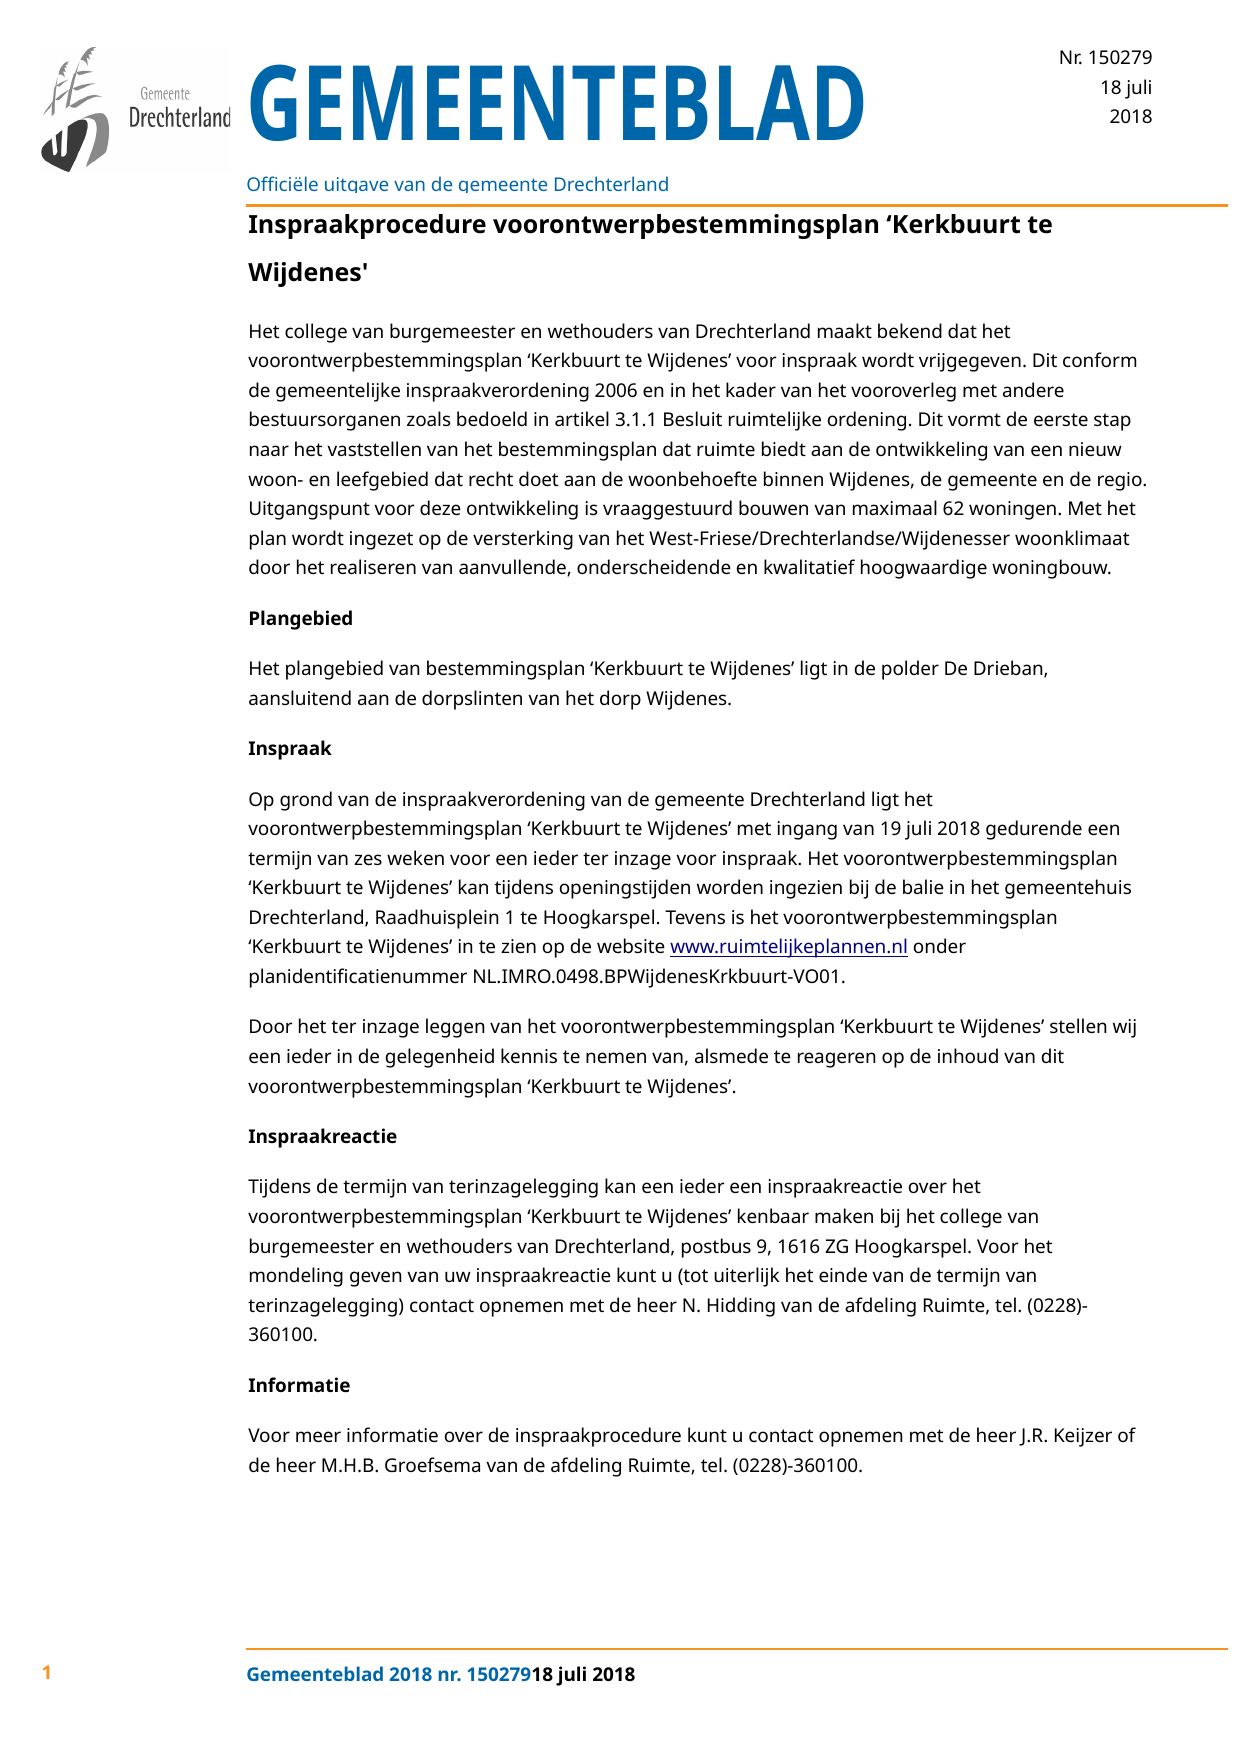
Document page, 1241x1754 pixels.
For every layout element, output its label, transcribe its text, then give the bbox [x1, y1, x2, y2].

text Inspraakreactie [248, 1123, 1152, 1149]
text Het plangebied van bestemmingsplan ‘Kerkbuurt te Wijdenes’ ligt in de polder De Drieban, aansluitend aan de dorpslinten van het dorp Wijdenes. [248, 655, 1152, 711]
text Door het ter inzage leggen van het voorontwerpbestemmingsplan ‘Kerkbuurt te Wijdenes’ stellen wij een ieder in de gelegenheid kennis te nemen van, alsmede te reageren op de inhoud van dit voorontwerpbestemmingsplan ‘Kerkbuurt te Wijdenes’. [248, 1014, 1152, 1099]
picture [41, 47, 231, 172]
text Tijdens de termijn van terinzagelegging kan een ieder een inspraakreactie over het voorontwerpbestemmingsplan ‘Kerkbuurt te Wijdenes’ kenbaar maken bij het college van burgemeester en wethouders van Drechterland, postbus 9, 1616 ZG Hoogkarspel. Voor het mondeling geven van uw inspraakreactie kunt u (tot uiterlijk het einde van de termijn van terinzagelegging) contact opnemen met de heer N. Hidding van de afdeling Ruimte, tel. (0228)-360100. [248, 1174, 1152, 1347]
text Het college van burgemeester en wethouders van Drechterland maakt bekend dat het voorontwerpbestemmingsplan ‘Kerkbuurt te Wijdenes’ voor inspraak wordt vrijgegeven. Dit conform de gemeentelijke inspraakverordening 2006 en in het kader van het vooroverleg met andere bestuursorganen zoals bedoeld in artikel 3.1.1 Besluit ruimtelijke ordening. Dit vormt de eerste stap naar het vaststellen van het bestemmingsplan dat ruimte biedt aan de ontwikkeling van een nieuw woon- en leefgebied dat recht doet aan de woonbehoefte binnen Wijdenes, de gemeente en de regio. Uitgangspunt voor deze ontwikkeling is vraaggestuurd bouwen van maximaal 62 woningen. Met het plan wordt ingezet op de versterking van het West-Friese/Drechterlandse/Wijdenesser woonklimaat door het realiseren van aanvullende, onderscheidende en kwalitatief hoogwaardige woningbouw. [248, 318, 1152, 580]
text Voor meer informatie over de inspraakprocedure kunt u contact opnemen met de heer J.R. Keijzer of de heer M.H.B. Groefsema van de afdeling Ruimte, tel. (0228)-360100. [248, 1422, 1152, 1478]
text Plangebied [248, 605, 1152, 631]
text Informatie [248, 1372, 1152, 1398]
text Inspraakprocedure voorontwerpbestemmingsplan ‘Kerkbuurt te Wijdenes' [248, 207, 1152, 288]
text Inspraak [248, 735, 1152, 761]
text Op grond van de inspraakverordening van de gemeente Drechterland ligt het voorontwerpbestemmingsplan ‘Kerkbuurt te Wijdenes’ met ingang van 19 juli 2018 gedurende een termijn van zes weken voor een ieder ter inzage voor inspraak. Het voorontwerpbestemmingsplan ‘Kerkbuurt te Wijdenes’ kan tijdens openingstijden worden ingezien bij de balie in het gemeentehuis Drechterland, Raadhuisplein 1 te Hoogkarspel. Tevens is het voorontwerpbestemmingsplan ‘Kerkbuurt te Wijdenes’ in te zien op de website www.ruimtelijkeplannen.nl onder planidentificatienummer NL.IMRO.0498.BPWijdenesKrkbuurt-VO01. [248, 786, 1152, 989]
